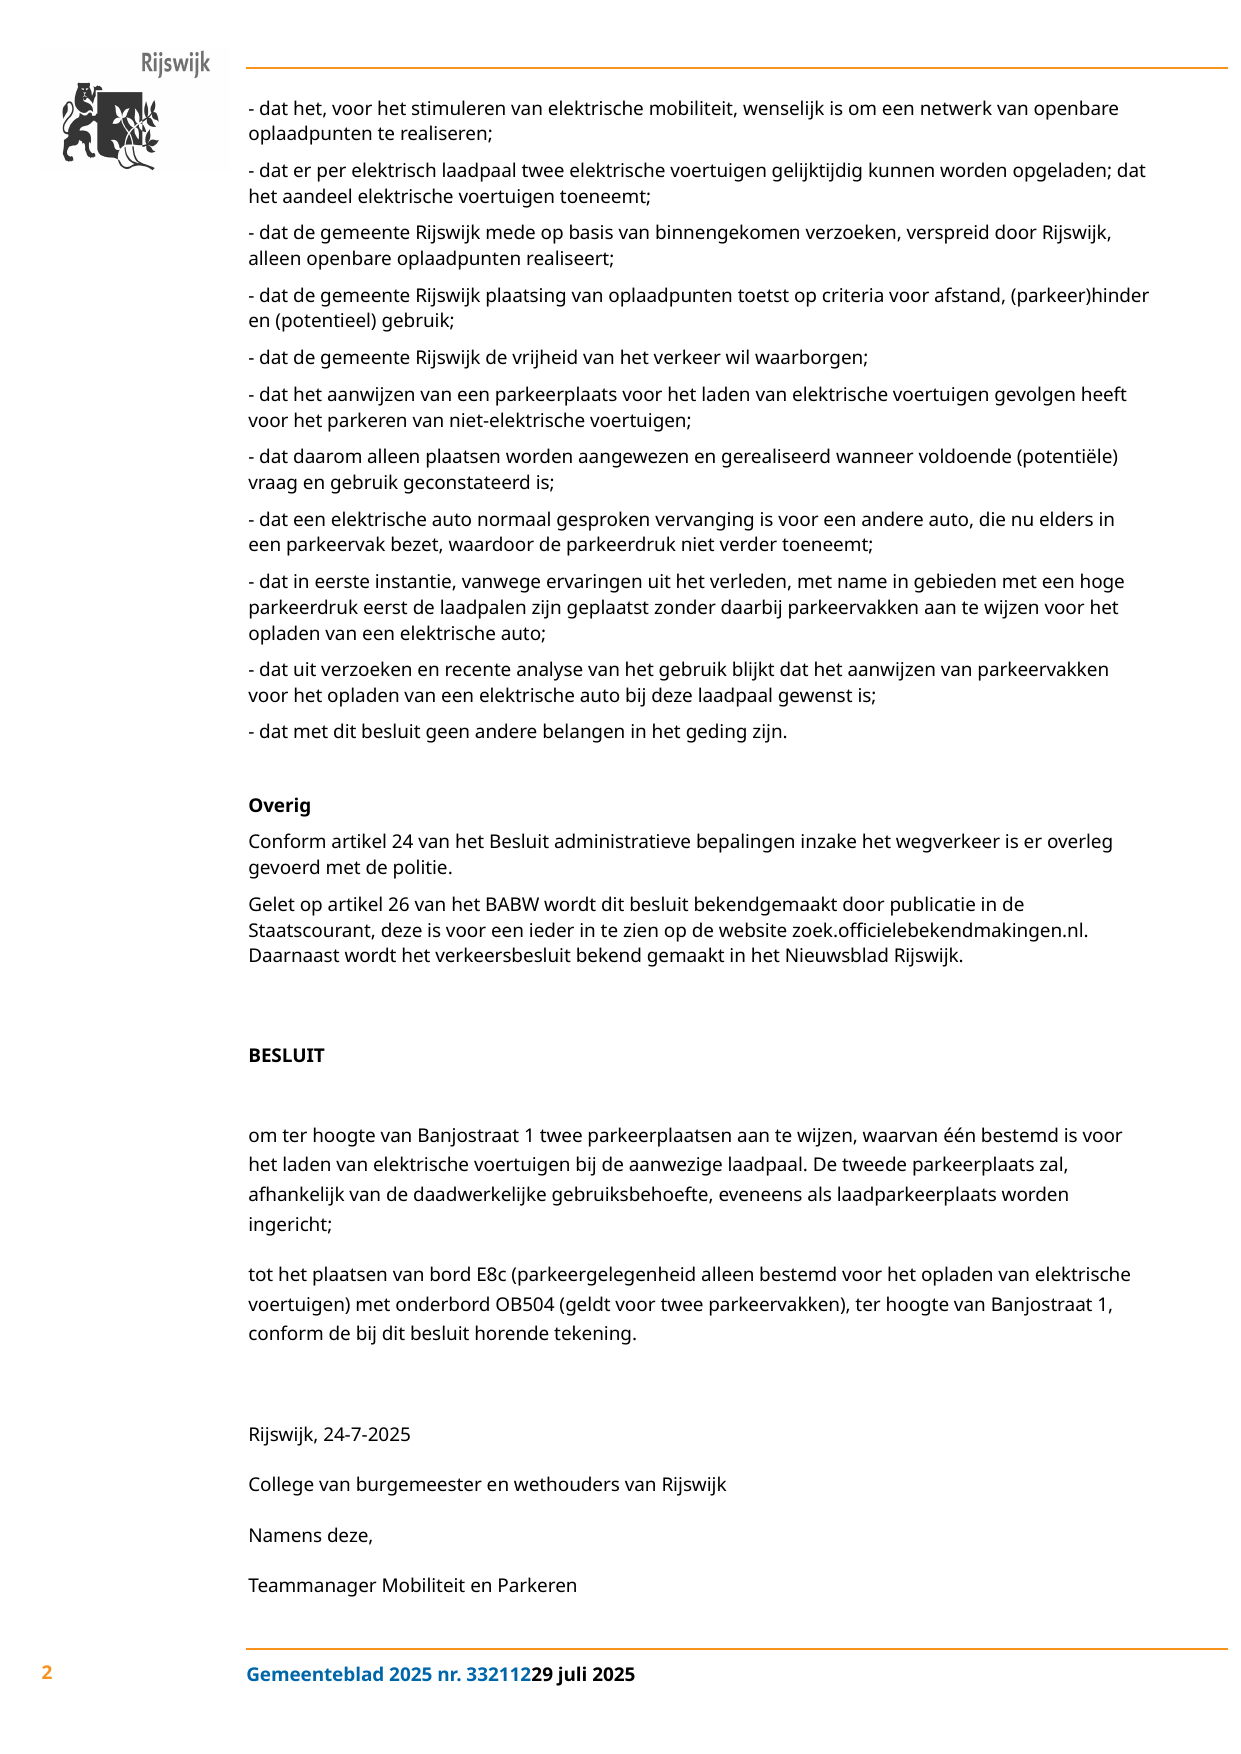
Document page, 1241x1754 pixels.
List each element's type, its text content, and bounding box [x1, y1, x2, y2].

text - dat de gemeente Rijswijk plaatsing van oplaadpunten toetst op criteria voor afstand, (parkeer)hinder en (potentieel) gebruik; [248, 282, 1152, 333]
picture [41, 47, 231, 172]
text Conform artikel 24 van het Besluit administratieve bepalingen inzake het wegverkeer is er overleg gevoerd met de politie. [248, 829, 1152, 880]
text tot het plaatsen van bord E8c (parkeergelegenheid alleen bestemd voor het opladen van elektrische voertuigen) met onderbord OB504 (geldt voor twee parkeervakken), ter hoogte van Banjostraat 1, conform de bij dit besluit horende tekening. [248, 1261, 1152, 1346]
text Rijswijk, 24-7-2025 [248, 1421, 1152, 1447]
text College van burgemeester en wethouders van Rijswijk [248, 1472, 1152, 1497]
text - dat er per elektrisch laadpaal twee elektrische voertuigen gelijktijdig kunnen worden opgeladen; dat het aandeel elektrische voertuigen toeneemt; [248, 157, 1152, 209]
text Gelet op artikel 26 van het BABW wordt dit besluit bekendgemaakt door publicatie in de Staatscourant, deze is voor een ieder in te zien op de website zoek.officielebekendmakingen.nl. Daarnaast wordt het verkeersbesluit bekend gemaakt in het Nieuwsblad Rijswijk. [248, 891, 1152, 968]
text - dat een elektrische auto normaal gesproken vervanging is voor een andere auto, die nu elders in een parkeervak bezet, waardoor de parkeerdruk niet verder toeneemt; [248, 506, 1152, 557]
text - dat de gemeente Rijswijk de vrijheid van het verkeer wil waarborgen; [248, 344, 1152, 370]
text - dat uit verzoeken en recente analyse van het gebruik blijkt dat het aanwijzen van parkeervakken voor het opladen van een elektrische auto bij deze laadpaal gewenst is; [248, 656, 1152, 708]
text - dat met dit besluit geen andere belangen in het geding zijn. [248, 719, 1152, 744]
text - dat in eerste instantie, vanwege ervaringen uit het verleden, met name in gebieden met een hoge parkeerdruk eerst de laadpalen zijn geplaatst zonder daarbij parkeervakken aan te wijzen voor het opladen van een elektrische auto; [248, 568, 1152, 645]
text - dat de gemeente Rijswijk mede op basis van binnengekomen verzoeken, verspreid door Rijswijk, alleen openbare oplaadpunten realiseert; [248, 219, 1152, 271]
text Teammanager Mobiliteit en Parkeren [248, 1572, 1152, 1598]
text Overig [248, 792, 1152, 818]
text BESLUIT [248, 1042, 1152, 1068]
text - dat het aanwijzen van een parkeerplaats voor het laden van elektrische voertuigen gevolgen heeft voor het parkeren van niet-elektrische voertuigen; [248, 381, 1152, 432]
text - dat het, voor het stimuleren van elektrische mobiliteit, wenselijk is om een netwerk van openbare oplaadpunten te realiseren; [248, 95, 1152, 146]
text Namens deze, [248, 1522, 1152, 1548]
text om ter hoogte van Banjostraat 1 twee parkeerplaatsen aan te wijzen, waarvan één bestemd is voor het laden van elektrische voertuigen bij de aanwezige laadpaal. De tweede parkeerplaats zal, afhankelijk van de daadwerkelijke gebruiksbehoefte, eveneens als laadparkeerplaats worden ingericht; [248, 1122, 1152, 1236]
text - dat daarom alleen plaatsen worden aangewezen en gerealiseerd wanneer voldoende (potentiële) vraag en gebruik geconstateerd is; [248, 443, 1152, 495]
